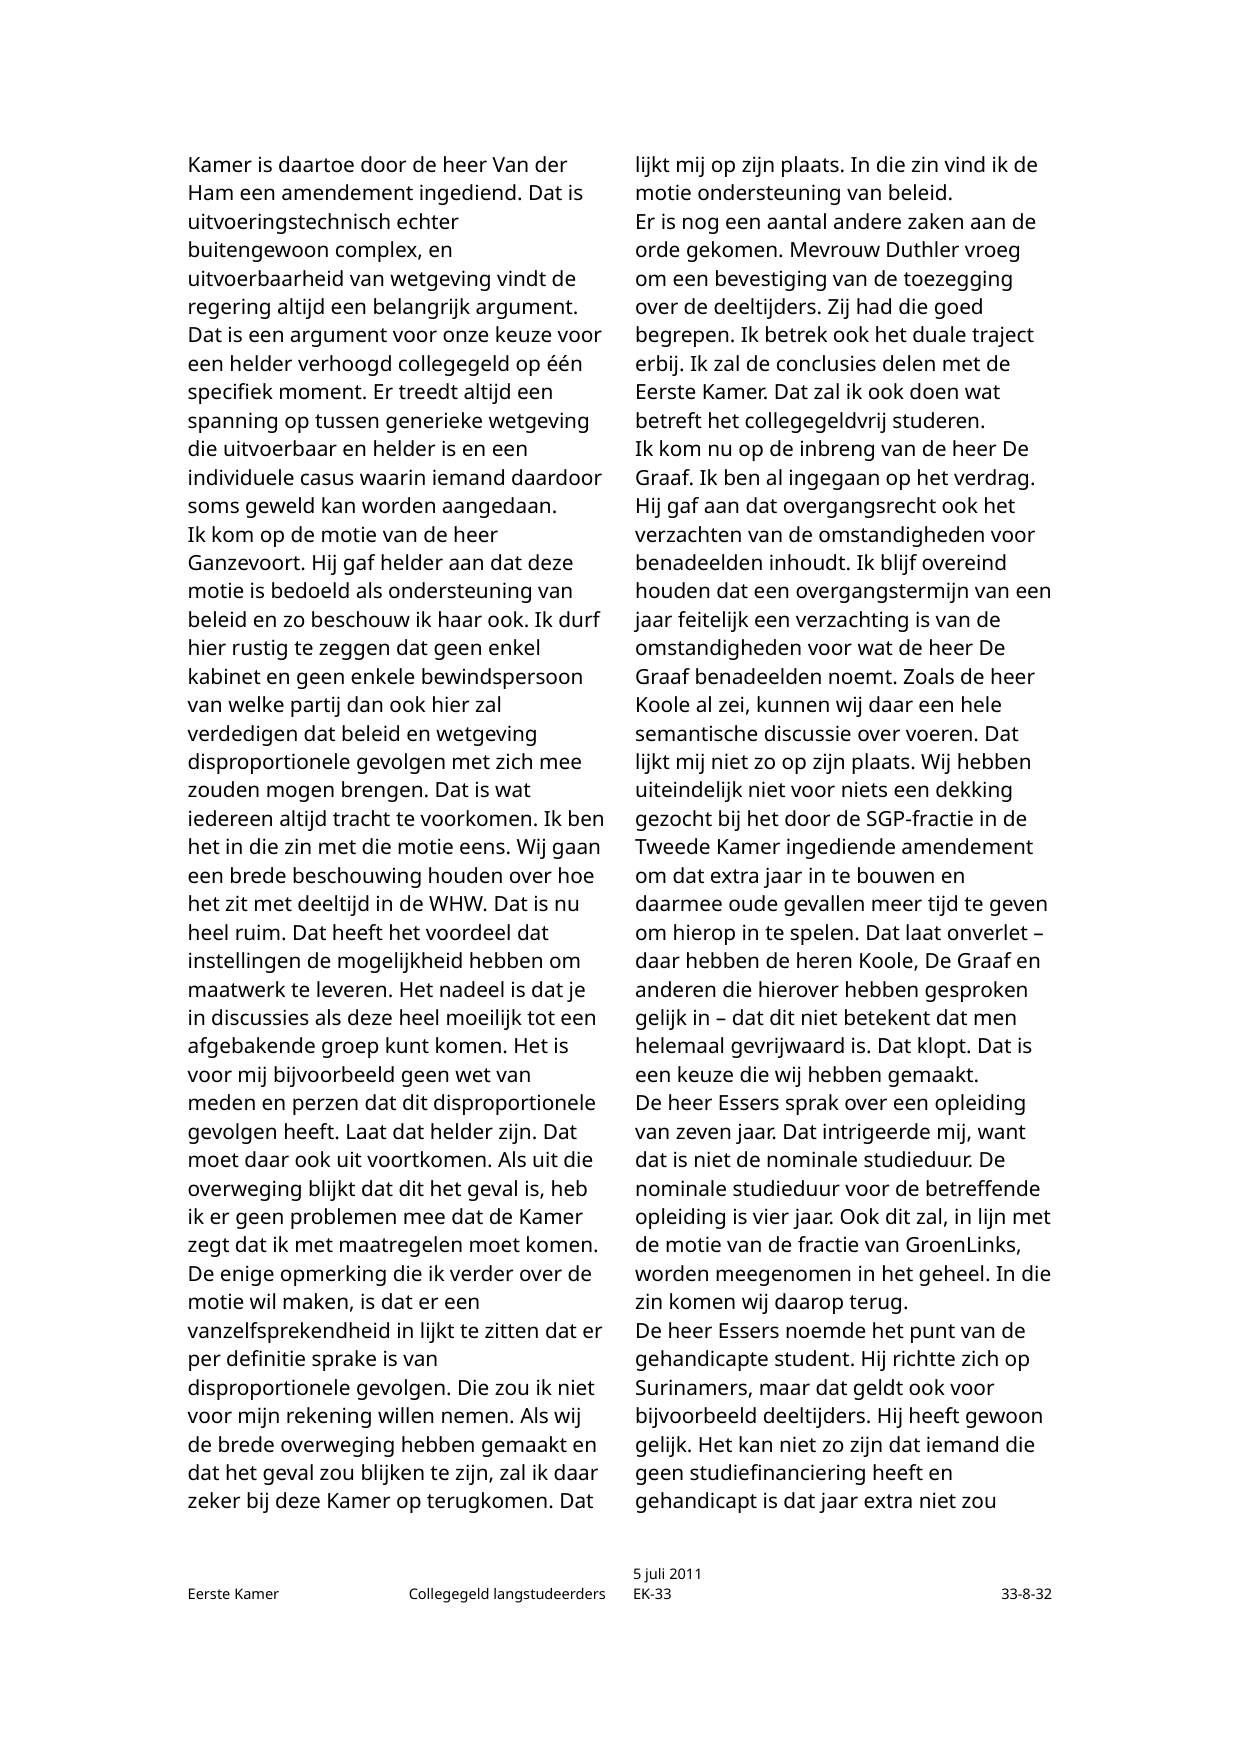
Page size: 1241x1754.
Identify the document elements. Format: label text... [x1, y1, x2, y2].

text Ik kom op de motie van de heer Ganzevoort. Hij gaf helder aan dat deze motie is bedoeld als ondersteuning van beleid en zo beschouw ik haar ook. Ik durf hier rustig te zeggen dat geen enkel kabinet en geen enkele bewindspersoon van welke partij dan ook hier zal verdedigen dat beleid en wetgeving disproportionele gevolgen met zich mee zouden mogen brengen. Dat is wat iedereen altijd tracht te voorkomen. Ik ben het in die zin met die motie eens. Wij gaan een brede beschouwing houden over hoe het zit met deeltijd in de WHW. Dat is nu heel ruim. Dat heeft het voordeel dat instellingen de mogelijkheid hebben om maatwerk te leveren. Het nadeel is dat je in discussies als deze heel moeilijk tot een afgebakende groep kunt komen. Het is voor mij bijvoorbeeld geen wet van meden en perzen dat dit disproportionele gevolgen heeft. Laat dat helder zijn. Dat moet daar ook uit voortkomen. Als uit die overweging blijkt dat dit het geval is, heb ik er geen problemen mee dat de Kamer zegt dat ik met maatregelen moet komen. De enige opmerking die ik verder over de motie wil maken, is dat er een vanzelfsprekendheid in lijkt te zitten dat er per definitie sprake is van disproportionele gevolgen. Die zou ik niet voor mijn rekening willen nemen. Als wij de brede overweging hebben gemaakt en dat het geval zou blijken te zijn, zal ik daar zeker bij deze Kamer op terugkomen. Dat [187, 520, 605, 1515]
text Ik kom nu op de inbreng van de heer De Graaf. Ik ben al ingegaan op het verdrag. Hij gaf aan dat overgangsrecht ook het verzachten van de omstandigheden voor benadeelden inhoudt. Ik blijf overeind houden dat een overgangstermijn van een jaar feitelijk een verzachting is van de omstandigheden voor wat de heer De Graaf benadeelden noemt. Zoals de heer Koole al zei, kunnen wij daar een hele semantische discussie over voeren. Dat lijkt mij niet zo op zijn plaats. Wij hebben uiteindelijk niet voor niets een dekking gezocht bij het door de SGP-fractie in de Tweede Kamer ingediende amendement om dat extra jaar in te bouwen en daarmee oude gevallen meer tijd te geven om hierop in te spelen. Dat laat onverlet – daar hebben de heren Koole, De Graaf en anderen die hierover hebben gesproken gelijk in – dat dit niet betekent dat men helemaal gevrijwaard is. Dat klopt. Dat is een keuze die wij hebben gemaakt. [635, 434, 1053, 1088]
text Er is nog een aantal andere zaken aan de orde gekomen. Mevrouw Duthler vroeg om een bevestiging van de toezegging over de deeltijders. Zij had die goed begrepen. Ik betrek ook het duale traject erbij. Ik zal de conclusies delen met de Eerste Kamer. Dat zal ik ook doen wat betreft het collegegeldvrij studeren. [635, 207, 1053, 434]
text De heer Essers sprak over een opleiding van zeven jaar. Dat intrigeerde mij, want dat is niet de nominale studieduur. De nominale studieduur voor de betreffende opleiding is vier jaar. Ook dit zal, in lijn met de motie van de fractie van GroenLinks, worden meegenomen in het geheel. In die zin komen wij daarop terug. [635, 1088, 1053, 1316]
text Kamer is daartoe door de heer Van der Ham een amendement ingediend. Dat is uitvoeringstechnisch echter buitengewoon complex, en uitvoerbaarheid van wetgeving vindt de regering altijd een belangrijk argument. Dat is een argument voor onze keuze voor een helder verhoogd collegegeld op één specifiek moment. Er treedt altijd een spanning op tussen generieke wetgeving die uitvoerbaar en helder is en een individuele casus waarin iemand daardoor soms geweld kan worden aangedaan. [187, 150, 605, 520]
text lijkt mij op zijn plaats. In die zin vind ik de motie ondersteuning van beleid. [635, 150, 1053, 207]
text De heer Essers noemde het punt van de gehandicapte student. Hij richtte zich op Surinamers, maar dat geldt ook voor bijvoorbeeld deeltijders. Hij heeft gewoon gelijk. Het kan niet zo zijn dat iemand die geen studiefinanciering heeft en gehandicapt is dat jaar extra niet zou [635, 1316, 1053, 1515]
